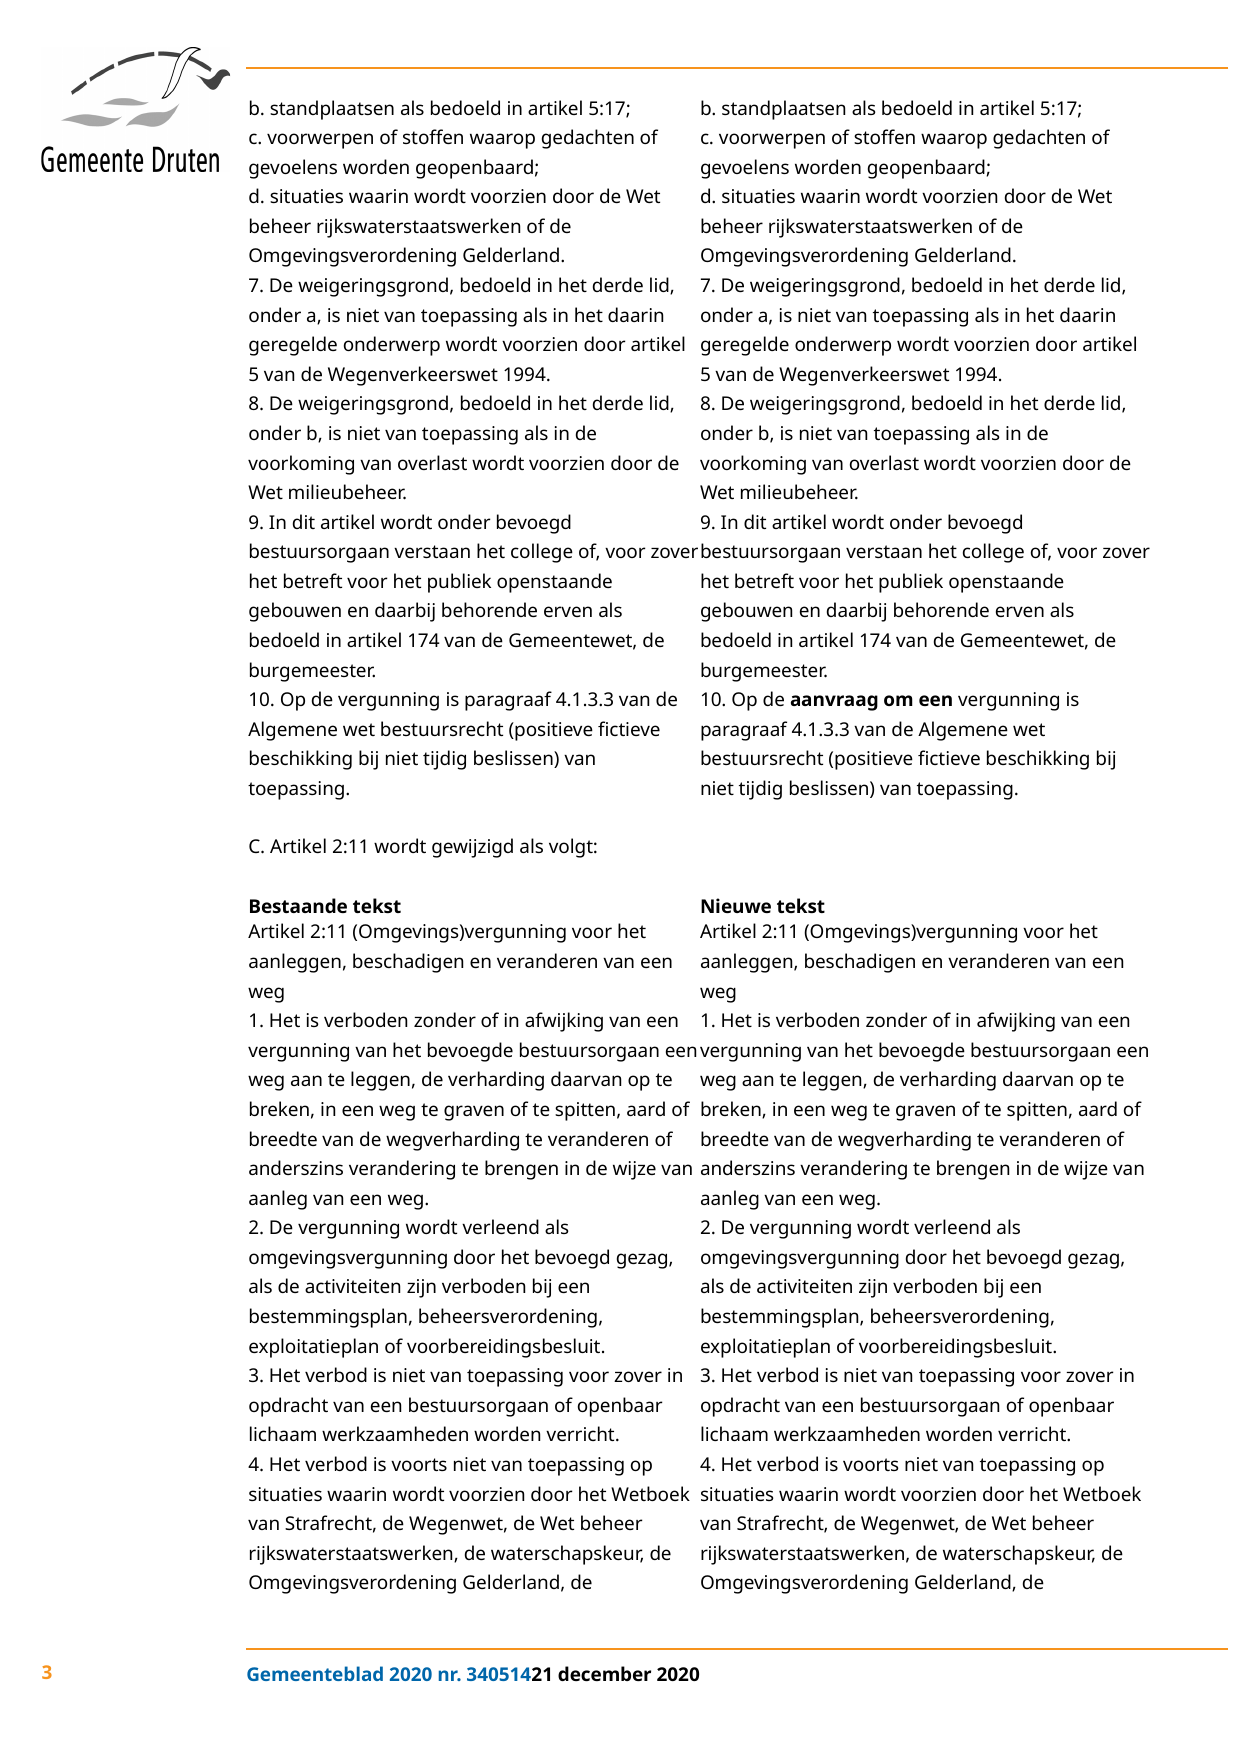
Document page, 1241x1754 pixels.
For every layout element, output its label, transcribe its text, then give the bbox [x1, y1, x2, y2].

table_cell b. standplaatsen als bedoeld in artikel 5:17; c. voorwerpen of stoffen waarop gedachten of gevoelens worden geopenbaard; d. situaties waarin wordt voorzien door de Wet beheer rijkswaterstaatswerken of de Omgevingsverordening Gelderland. 7. De weigeringsgrond, bedoeld in het derde lid, onder a, is niet van toepassing als in het daarin geregelde onderwerp wordt voorzien door artikel 5 van de Wegenverkeerswet 1994. 8. De weigeringsgrond, bedoeld in het derde lid, onder b, is niet van toepassing als in de voorkoming van overlast wordt voorzien door de Wet milieubeheer. 9. In dit artikel wordt onder bevoegd bestuursorgaan verstaan het college of, voor zover het betreft voor het publiek openstaande gebouwen en daarbij behorende erven als bedoeld in artikel 174 van de Gemeentewet, de burgemeester. 10. Op de vergunning is paragraaf 4.1.3.3 van de Algemene wet bestuursrecht (positieve fictieve beschikking bij niet tijdig beslissen) van toepassing. [248, 95, 700, 801]
picture [41, 47, 231, 172]
table_cell Artikel 2:11 (Omgevings)vergunning voor het aanleggen, beschadigen en veranderen van een weg 1. Het is verboden zonder of in afwijking van een vergunning van het bevoegde bestuursorgaan een weg aan te leggen, de verharding daarvan op te breken, in een weg te graven of te spitten, aard of breedte van de wegverharding te veranderen of anderszins verandering te brengen in de wijze van aanleg van een weg. 2. De vergunning wordt verleend als omgevingsvergunning door het bevoegd gezag, als de activiteiten zijn verboden bij een bestemmingsplan, beheersverordening, exploitatieplan of voorbereidingsbesluit. 3. Het verbod is niet van toepassing voor zover in opdracht van een bestuursorgaan of openbaar lichaam werkzaamheden worden verricht. 4. Het verbod is voorts niet van toepassing op situaties waarin wordt voorzien door het Wetboek van Strafrecht, de Wegenwet, de Wet beheer rijkswaterstaatswerken, de waterschapskeur, de Omgevingsverordening Gelderland, de [700, 919, 1152, 1595]
table_header Bestaande tekst [248, 893, 700, 919]
table_header Nieuwe tekst [700, 893, 1152, 919]
table_cell b. standplaatsen als bedoeld in artikel 5:17; c. voorwerpen of stoffen waarop gedachten of gevoelens worden geopenbaard; d. situaties waarin wordt voorzien door de Wet beheer rijkswaterstaatswerken of de Omgevingsverordening Gelderland. 7. De weigeringsgrond, bedoeld in het derde lid, onder a, is niet van toepassing als in het daarin geregelde onderwerp wordt voorzien door artikel 5 van de Wegenverkeerswet 1994. 8. De weigeringsgrond, bedoeld in het derde lid, onder b, is niet van toepassing als in de voorkoming van overlast wordt voorzien door de Wet milieubeheer. 9. In dit artikel wordt onder bevoegd bestuursorgaan verstaan het college of, voor zover het betreft voor het publiek openstaande gebouwen en daarbij behorende erven als bedoeld in artikel 174 van de Gemeentewet, de burgemeester. 10. Op de aanvraag om een vergunning is paragraaf 4.1.3.3 van de Algemene wet bestuursrecht (positieve fictieve beschikking bij niet tijdig beslissen) van toepassing. [700, 95, 1152, 801]
text C. Artikel 2:11 wordt gewijzigd als volgt: [248, 834, 1152, 859]
table_cell Artikel 2:11 (Omgevings)vergunning voor het aanleggen, beschadigen en veranderen van een weg 1. Het is verboden zonder of in afwijking van een vergunning van het bevoegde bestuursorgaan een weg aan te leggen, de verharding daarvan op te breken, in een weg te graven of te spitten, aard of breedte van de wegverharding te veranderen of anderszins verandering te brengen in de wijze van aanleg van een weg. 2. De vergunning wordt verleend als omgevingsvergunning door het bevoegd gezag, als de activiteiten zijn verboden bij een bestemmingsplan, beheersverordening, exploitatieplan of voorbereidingsbesluit. 3. Het verbod is niet van toepassing voor zover in opdracht van een bestuursorgaan of openbaar lichaam werkzaamheden worden verricht. 4. Het verbod is voorts niet van toepassing op situaties waarin wordt voorzien door het Wetboek van Strafrecht, de Wegenwet, de Wet beheer rijkswaterstaatswerken, de waterschapskeur, de Omgevingsverordening Gelderland, de [248, 919, 700, 1595]
